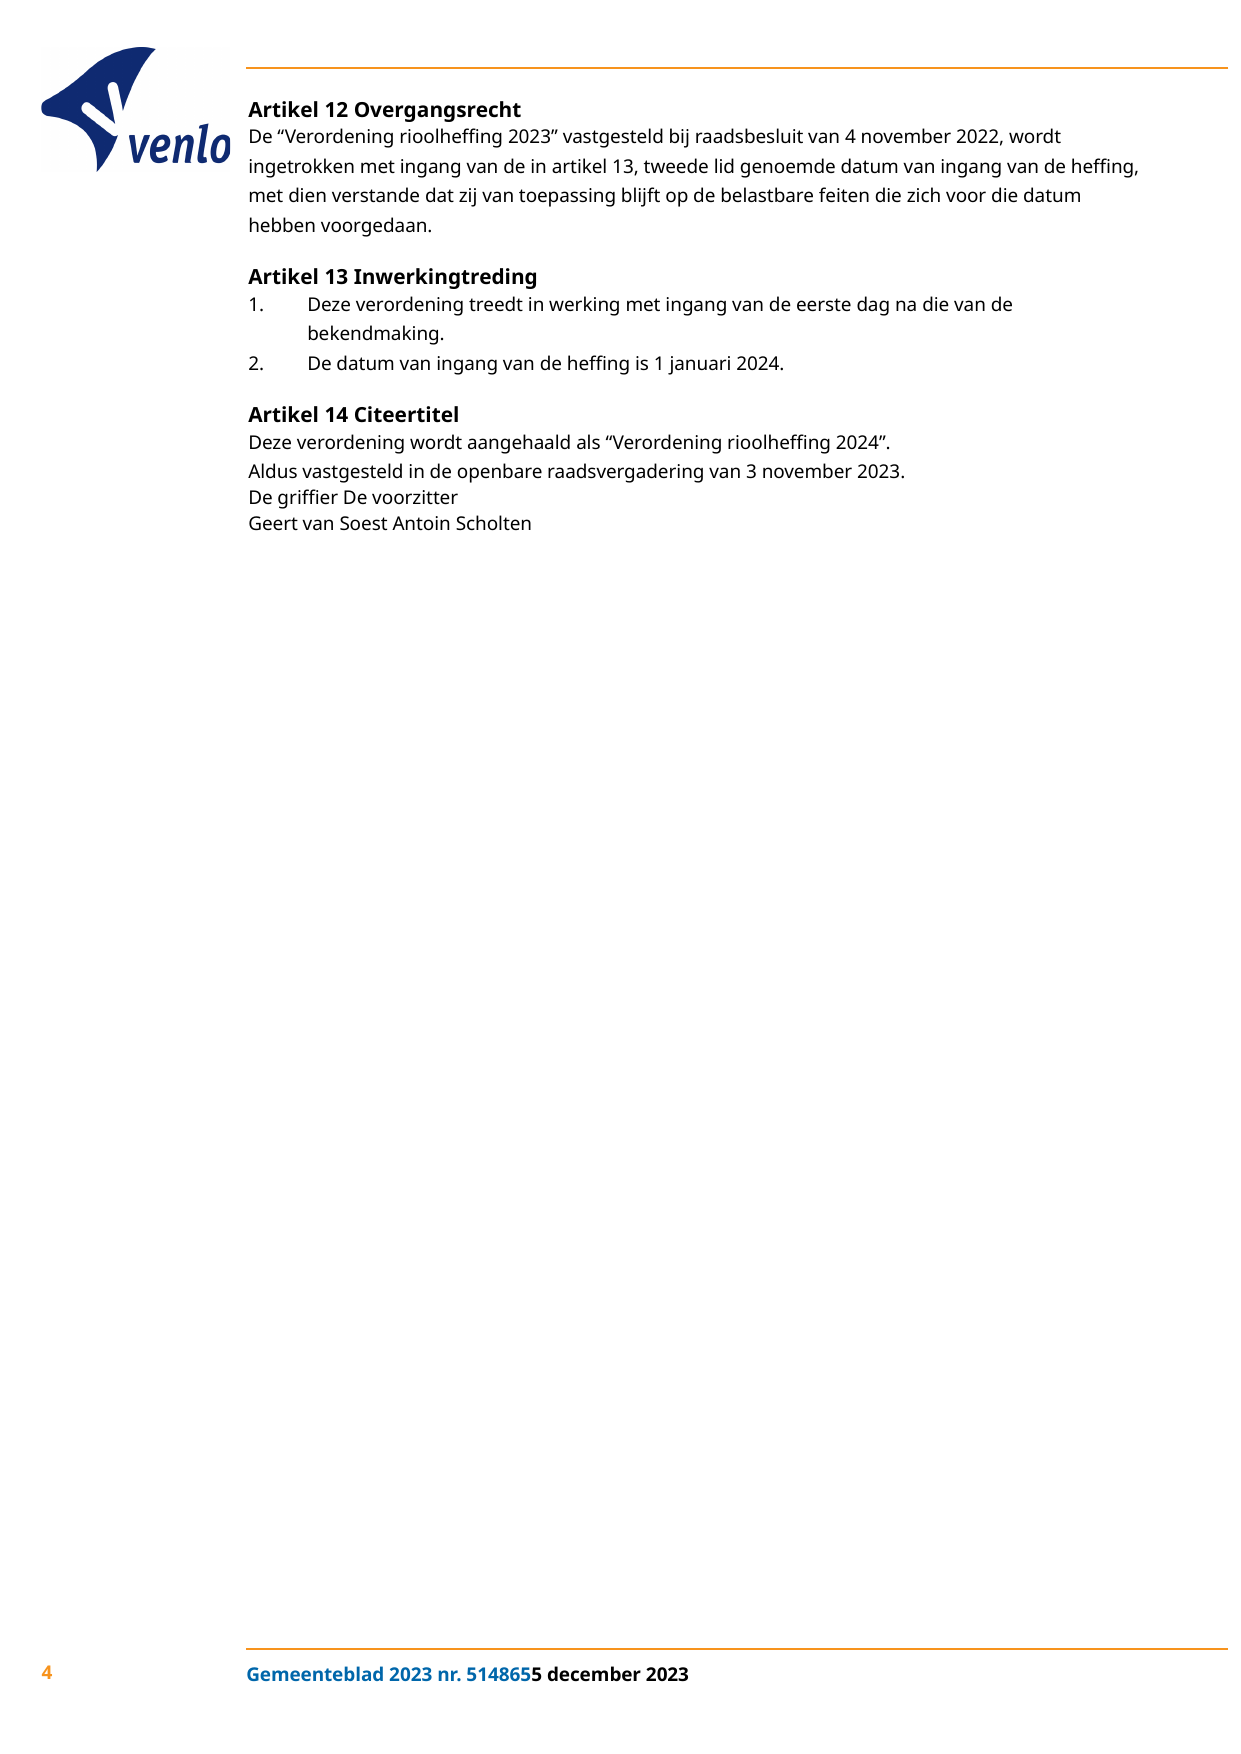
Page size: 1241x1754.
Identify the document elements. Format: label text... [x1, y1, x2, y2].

text Aldus vastgesteld in de openbare raadsvergadering van 3 november 2023. [248, 458, 1152, 484]
text De griffier De voorzitter [248, 484, 1152, 510]
text Geert van Soest Antoin Scholten [248, 510, 1152, 536]
text Artikel 12 Overgangsrecht [248, 95, 1152, 123]
picture [41, 47, 231, 172]
list Deze verordening treedt in werking met ingang van de eerste dag na die van de bekendmaking. [248, 291, 1152, 346]
text Artikel 14 Citeertitel [248, 400, 1152, 429]
text De “Verordening rioolheffing 2023” vastgesteld bij raadsbesluit van 4 november 2022, wordt ingetrokken met ingang van de in artikel 13, tweede lid genoemde datum van ingang van de heffing, met dien verstande dat zij van toepassing blijft op de belastbare feiten die zich voor die datum hebben voorgedaan. [248, 123, 1152, 238]
text Artikel 13 Inwerkingtreding [248, 262, 1152, 291]
text Deze verordening wordt aangehaald als “Verordening rioolheffing 2024”. [248, 429, 1152, 454]
list De datum van ingang van de heffing is 1 januari 2024. [248, 350, 1152, 376]
